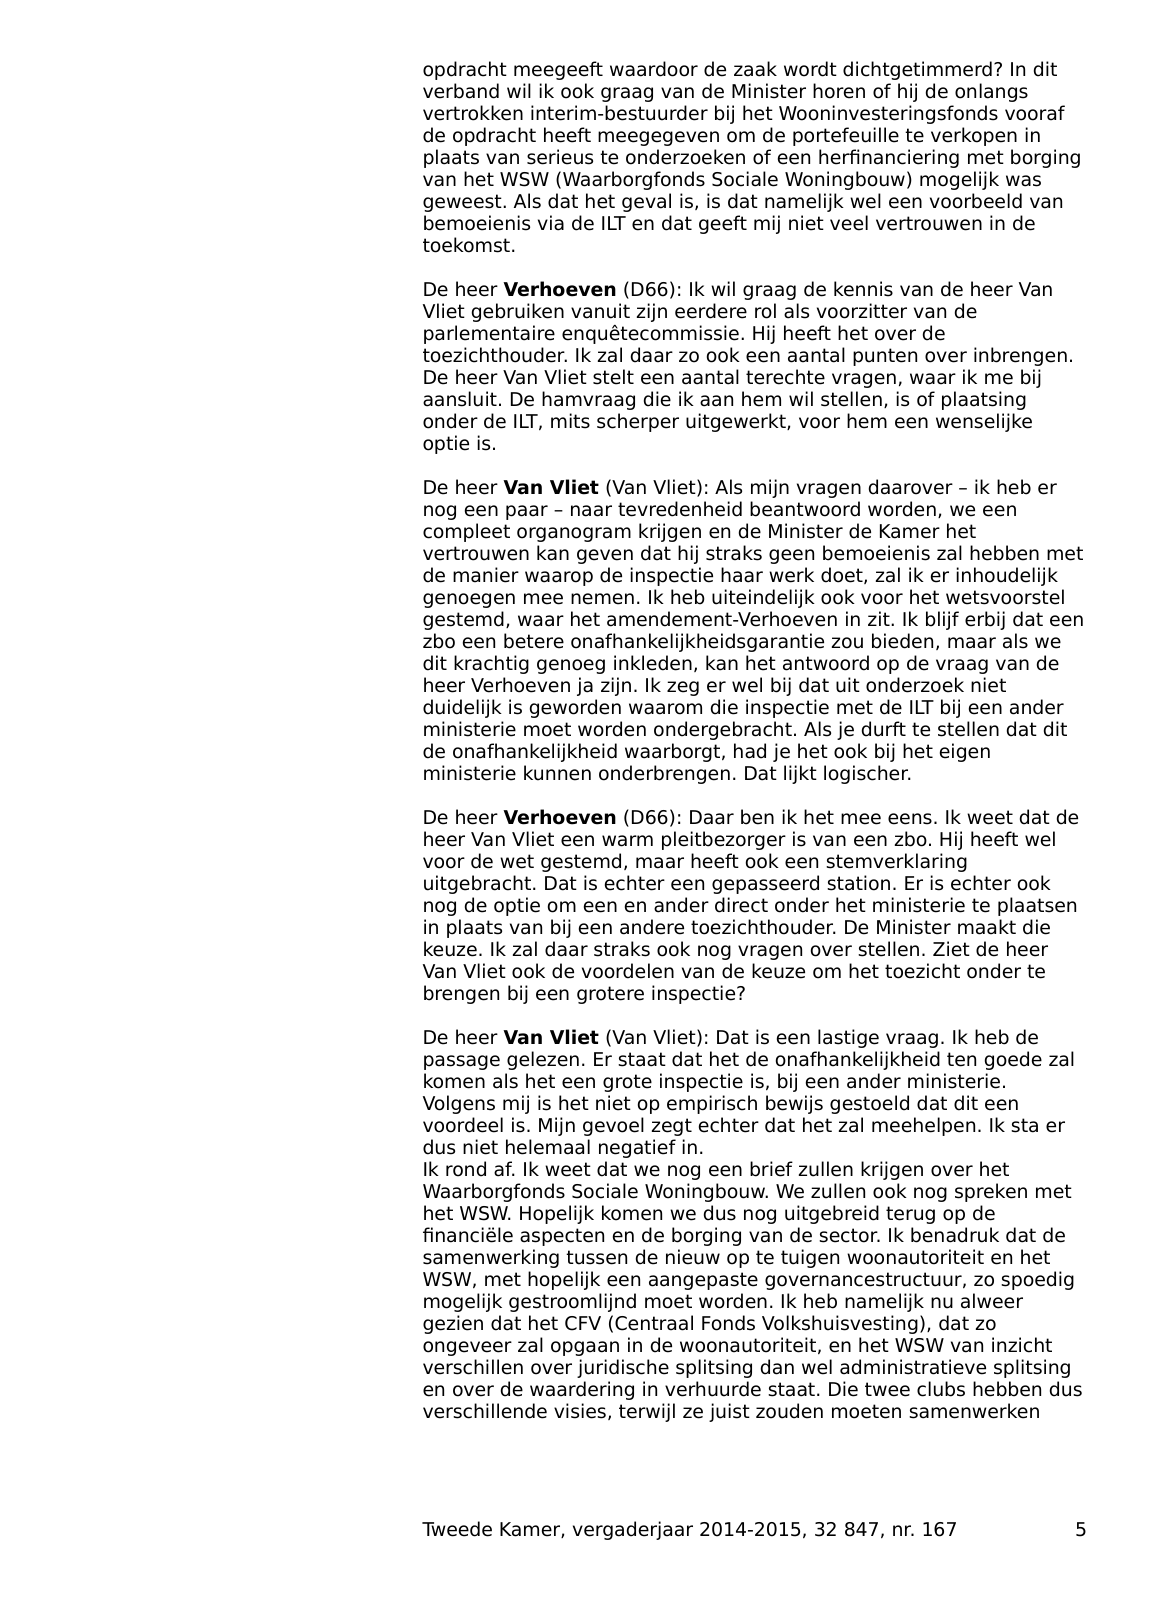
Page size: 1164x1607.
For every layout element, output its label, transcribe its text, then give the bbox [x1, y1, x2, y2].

text Ik rond af. Ik weet dat we nog een brief zullen krijgen over het Waarborgfonds Sociale Woningbouw. We zullen ook nog spreken met het WSW. Hopelijk komen we dus nog uitgebreid terug op de financiële aspecten en de borging van de sector. Ik benadruk dat de samenwerking tussen de nieuw op te tuigen woonautoriteit en het WSW, met hopelijk een aangepaste governancestructuur, zo spoedig mogelijk gestroomlijnd moet worden. Ik heb namelijk nu alweer gezien dat het CFV (Centraal Fonds Volkshuisvesting), dat zo ongeveer zal opgaan in de woonautoriteit, en het WSW van inzicht verschillen over juridische splitsing dan wel administratieve splitsing en over de waardering in verhuurde staat. Die twee clubs hebben dus verschillende visies, terwijl ze juist zouden moeten samenwerken [422, 1159, 1087, 1423]
text De heer Verhoeven (D66): Daar ben ik het mee eens. Ik weet dat de heer Van Vliet een warm pleitbezorger is van een zbo. Hij heeft wel voor de wet gestemd, maar heeft ook een stemverklaring uitgebracht. Dat is echter een gepasseerd station. Er is echter ook nog de optie om een en ander direct onder het ministerie te plaatsen in plaats van bij een andere toezichthouder. De Minister maakt die keuze. Ik zal daar straks ook nog vragen over stellen. Ziet de heer Van Vliet ook de voordelen van de keuze om het toezicht onder te brengen bij een grotere inspectie? [422, 807, 1087, 1005]
text De heer Verhoeven (D66): Ik wil graag de kennis van de heer Van Vliet gebruiken vanuit zijn eerdere rol als voorzitter van de parlementaire enquêtecommissie. Hij heeft het over de toezichthouder. Ik zal daar zo ook een aantal punten over inbrengen. De heer Van Vliet stelt een aantal terechte vragen, waar ik me bij aansluit. De hamvraag die ik aan hem wil stellen, is of plaatsing onder de ILT, mits scherper uitgewerkt, voor hem een wenselijke optie is. [422, 279, 1087, 455]
text opdracht meegeeft waardoor de zaak wordt dichtgetimmerd? In dit verband wil ik ook graag van de Minister horen of hij de onlangs vertrokken interim-bestuurder bij het Wooninvesteringsfonds vooraf de opdracht heeft meegegeven om de portefeuille te verkopen in plaats van serieus te onderzoeken of een herfinanciering met borging van het WSW (Waarborgfonds Sociale Woningbouw) mogelijk was geweest. Als dat het geval is, is dat namelijk wel een voorbeeld van bemoeienis via de ILT en dat geeft mij niet veel vertrouwen in de toekomst. [422, 59, 1087, 257]
text De heer Van Vliet (Van Vliet): Dat is een lastige vraag. Ik heb de passage gelezen. Er staat dat het de onafhankelijkheid ten goede zal komen als het een grote inspectie is, bij een ander ministerie. Volgens mij is het niet op empirisch bewijs gestoeld dat dit een voordeel is. Mijn gevoel zegt echter dat het zal meehelpen. Ik sta er dus niet helemaal negatief in. [422, 1027, 1087, 1159]
text De heer Van Vliet (Van Vliet): Als mijn vragen daarover – ik heb er nog een paar – naar tevredenheid beantwoord worden, we een compleet organogram krijgen en de Minister de Kamer het vertrouwen kan geven dat hij straks geen bemoeienis zal hebben met de manier waarop de inspectie haar werk doet, zal ik er inhoudelijk genoegen mee nemen. Ik heb uiteindelijk ook voor het wetsvoorstel gestemd, waar het amendement-Verhoeven in zit. Ik blijf erbij dat een zbo een betere onafhankelijkheidsgarantie zou bieden, maar als we dit krachtig genoeg inkleden, kan het antwoord op de vraag van de heer Verhoeven ja zijn. Ik zeg er wel bij dat uit onderzoek niet duidelijk is geworden waarom die inspectie met de ILT bij een ander ministerie moet worden ondergebracht. Als je durft te stellen dat dit de onafhankelijkheid waarborgt, had je het ook bij het eigen ministerie kunnen onderbrengen. Dat lijkt logischer. [422, 477, 1087, 785]
